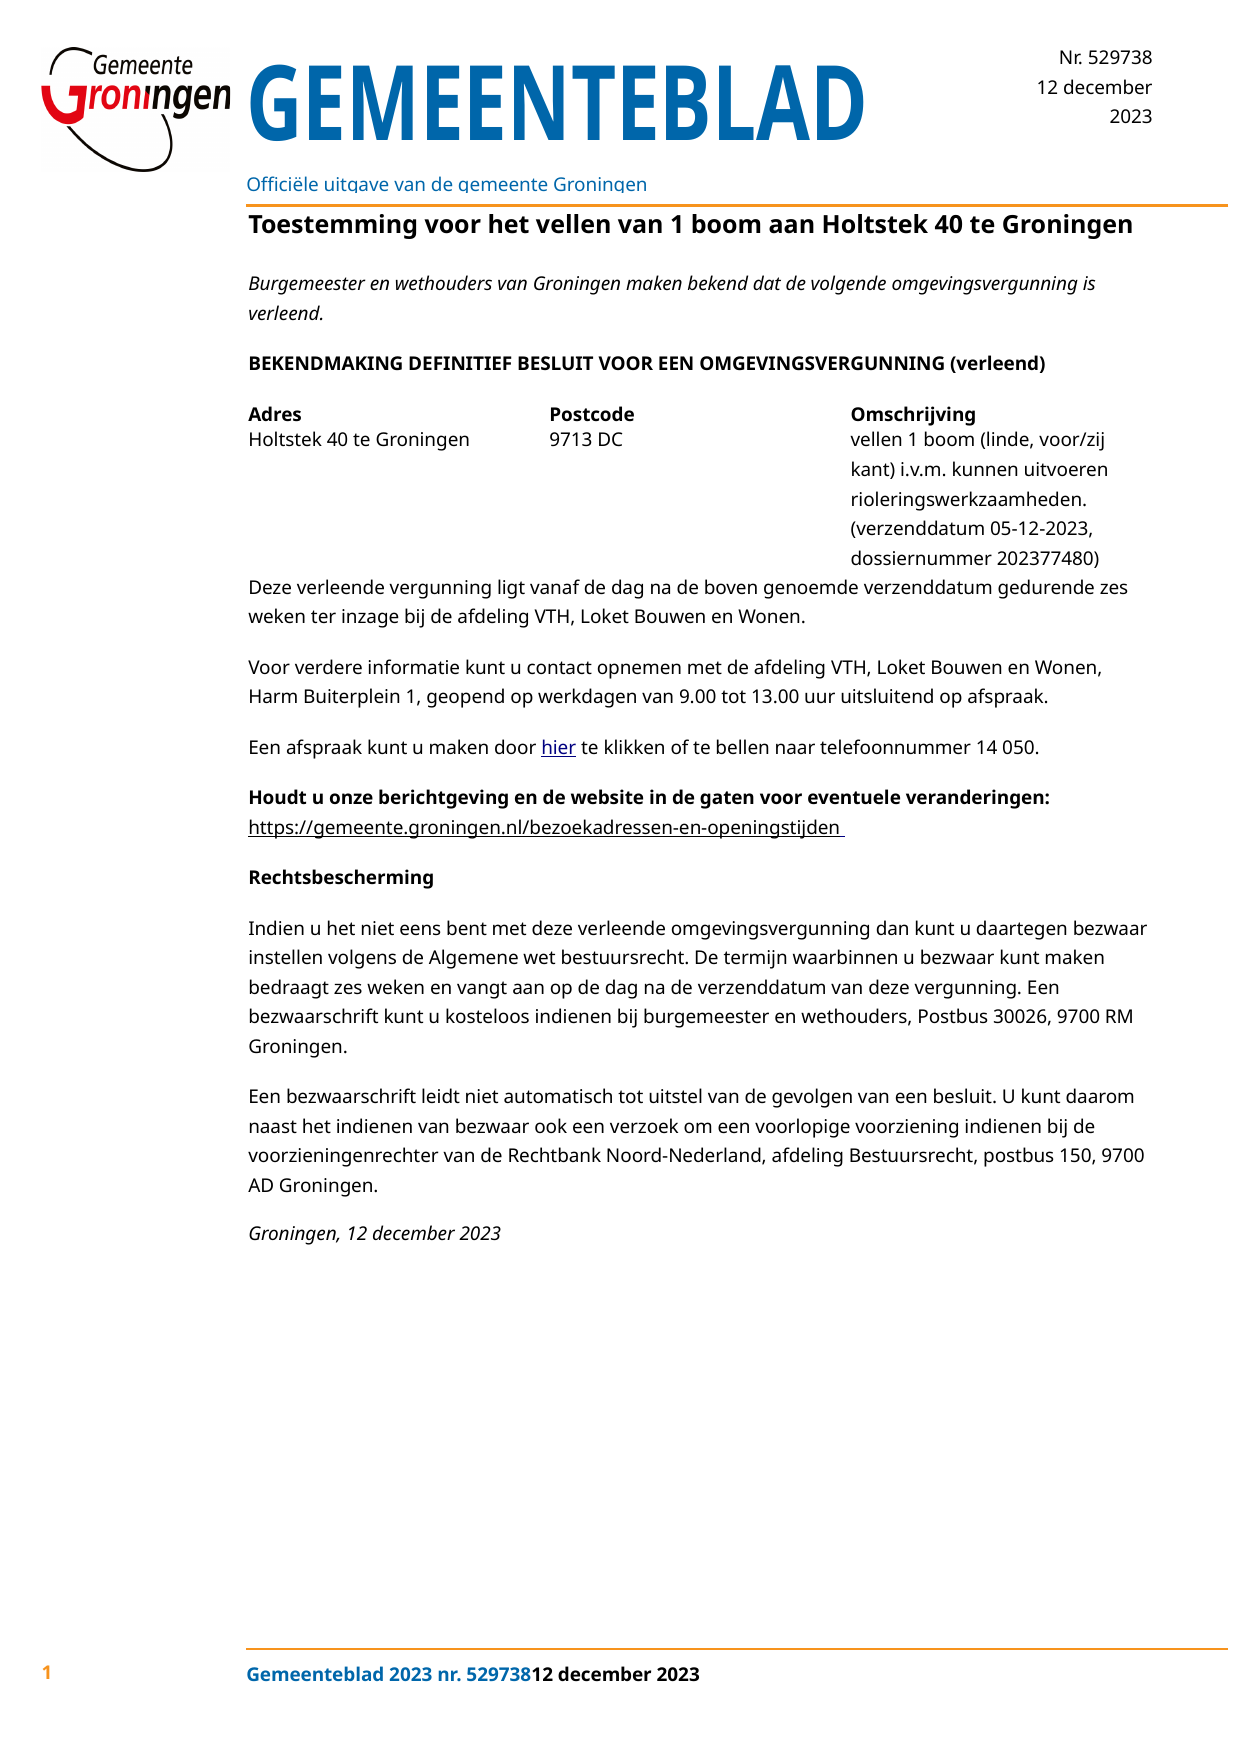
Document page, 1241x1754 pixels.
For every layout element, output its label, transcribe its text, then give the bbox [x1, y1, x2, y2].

table_cell Holtstek 40 te Groningen [248, 427, 549, 571]
table_cell 9713 DC [549, 427, 850, 571]
text Toestemming voor het vellen van 1 boom aan Holtstek 40 te Groningen [248, 207, 1152, 241]
text Rechtsbescherming [248, 864, 1152, 890]
text BEKENDMAKING DEFINITIEF BESLUIT VOOR EEN OMGEVINGSVERGUNNING (verleend) [248, 350, 1152, 376]
table_header Omschrijving [850, 401, 1152, 427]
text Houdt u onze berichtgeving en de website in de gaten voor eventuele veranderingen: https://gemeente.groningen.nl/bezoekadressen-en-openingstijden [248, 784, 1152, 839]
picture [41, 47, 231, 172]
text Een afspraak kunt u maken door hier te klikken of te bellen naar telefoonnummer 14 050. [248, 734, 1152, 759]
table_cell vellen 1 boom (linde, voor/zij kant) i.v.m. kunnen uitvoeren rioleringswerkzaamheden. (verzenddatum 05-12-2023, dossiernummer 202377480) [850, 427, 1152, 571]
text Burgemeester en wethouders van Groningen maken bekend dat de volgende omgevingsvergunning is verleend. [248, 270, 1152, 326]
table_header Adres [248, 401, 549, 427]
text Indien u het niet eens bent met deze verleende omgevingsvergunning dan kunt u daartegen bezwaar instellen volgens de Algemene wet bestuursrecht. De termijn waarbinnen u bezwaar kunt maken bedraagt zes weken en vangt aan op de dag na de verzenddatum van deze vergunning. Een bezwaarschrift kunt u kosteloos indienen bij burgemeester en wethouders, Postbus 30026, 9700 RM Groningen. [248, 915, 1152, 1059]
table_header Postcode [549, 401, 850, 427]
text Voor verdere informatie kunt u contact opnemen met de afdeling VTH, Loket Bouwen en Wonen, Harm Buiterplein 1, geopend op werkdagen van 9.00 tot 13.00 uur uitsluitend op afspraak. [248, 654, 1152, 709]
text Een bezwaarschrift leidt niet automatisch tot uitstel van de gevolgen van een besluit. U kunt daarom naast het indienen van bezwaar ook een verzoek om een voorlopige voorziening indienen bij de voorzieningenrechter van de Rechtbank Noord-Nederland, afdeling Bestuursrecht, postbus 150, 9700 AD Groningen. [248, 1083, 1152, 1198]
text Deze verleende vergunning ligt vanaf de dag na de boven genoemde verzenddatum gedurende zes weken ter inzage bij de afdeling VTH, Loket Bouwen en Wonen. [248, 574, 1152, 629]
text Groningen, 12 december 2023 [248, 1220, 1152, 1246]
